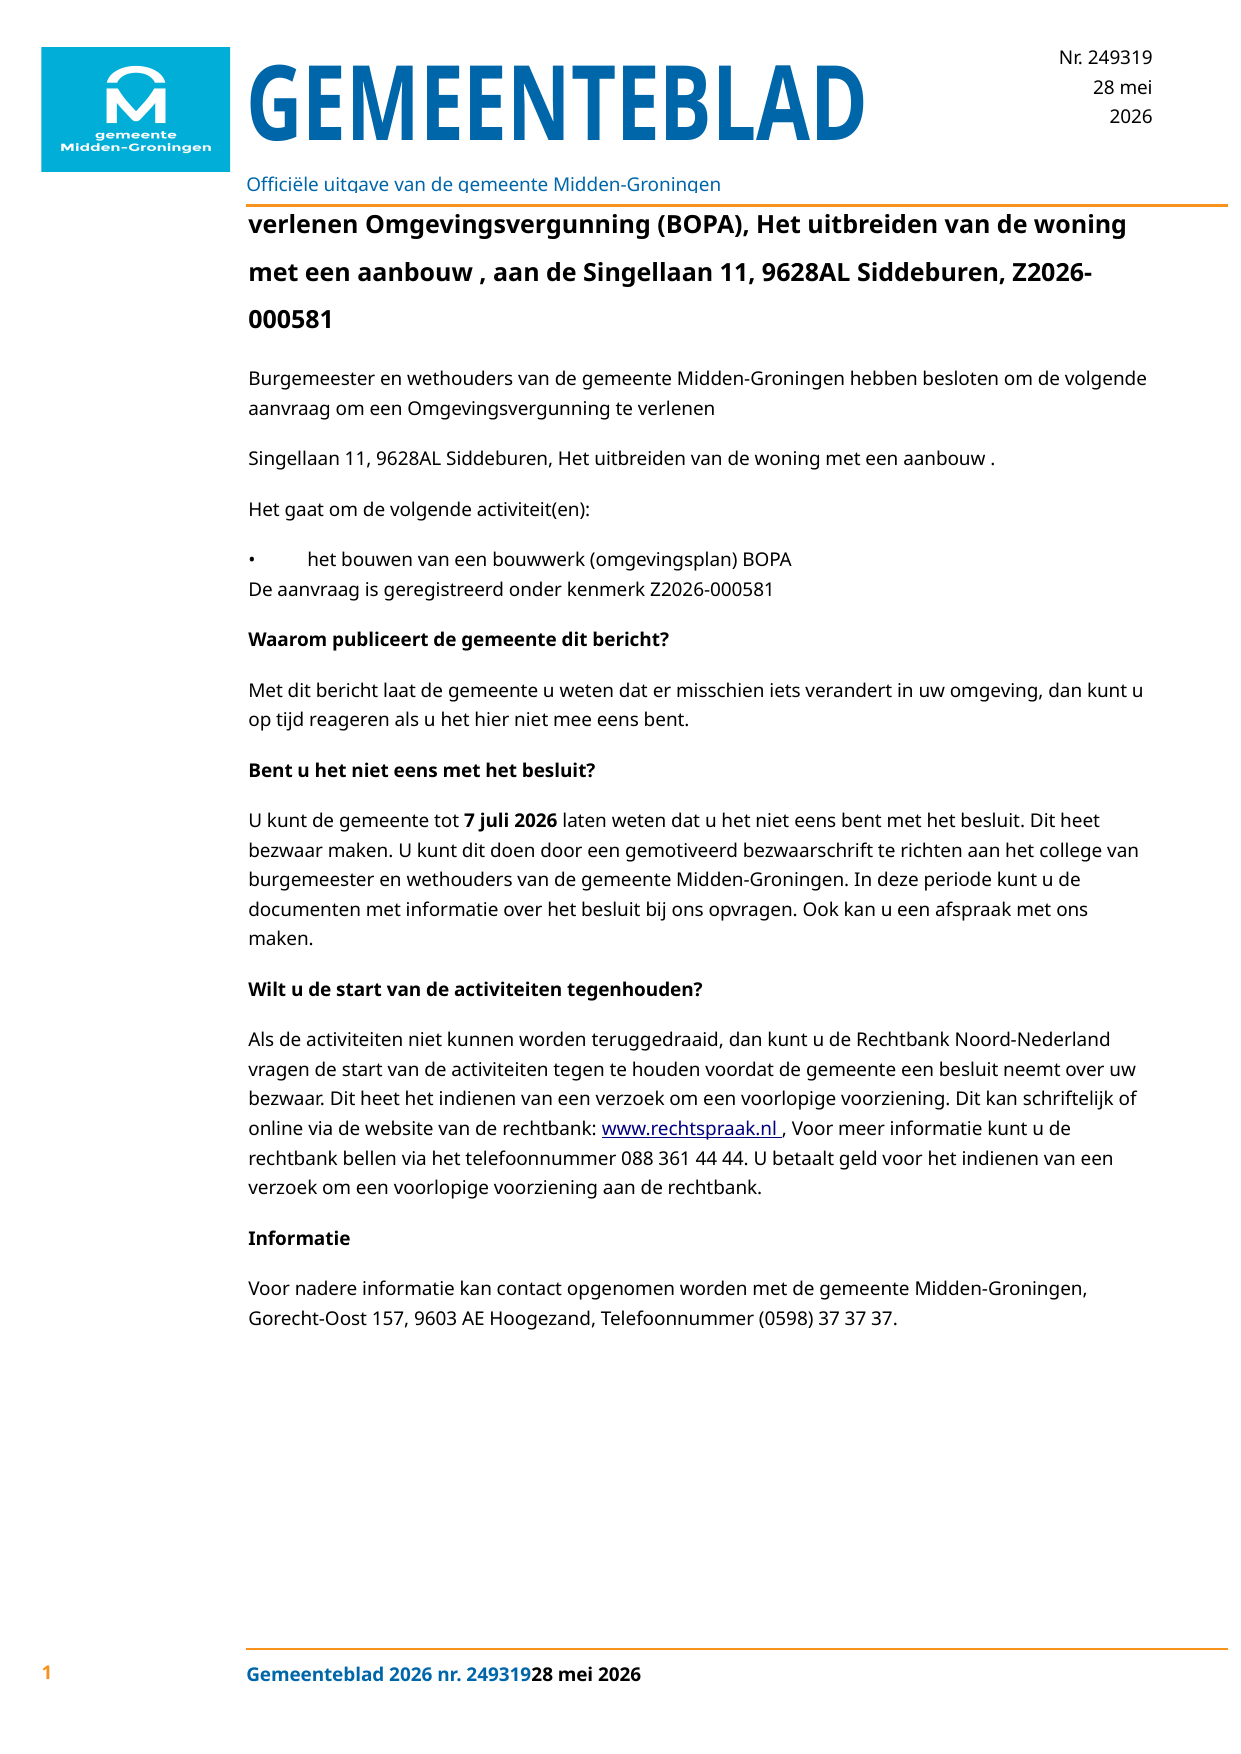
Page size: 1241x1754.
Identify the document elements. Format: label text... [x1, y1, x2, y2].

text verlenen Omgevingsvergunning (BOPA), Het uitbreiden van de woning met een aanbouw , aan de Singellaan 11, 9628AL Siddeburen, Z2026-000581 [248, 207, 1152, 336]
text U kunt de gemeente tot 7 juli 2026 laten weten dat u het niet eens bent met het besluit. Dit heet bezwaar maken. U kunt dit doen door een gemotiveerd bezwaarschrift te richten aan het college van burgemeester en wethouders van de gemeente Midden-Groningen. In deze periode kunt u de documenten met informatie over het besluit bij ons opvragen. Ook kan u een afspraak met ons maken. [248, 807, 1152, 951]
text Als de activiteiten niet kunnen worden teruggedraaid, dan kunt u de Rechtbank Noord-Nederland vragen de start van de activiteiten tegen te houden voordat de gemeente een besluit neemt over uw bezwaar. Dit heet het indienen van een verzoek om een voorlopige voorziening. Dit kan schriftelijk of online via de website van de rechtbank: www.rechtspraak.nl , Voor meer informatie kunt u de rechtbank bellen via het telefoonnummer 088 361 44 44. U betaalt geld voor het indienen van een verzoek om een voorlopige voorziening aan de rechtbank. [248, 1026, 1152, 1200]
list het bouwen van een bouwwerk (omgevingsplan) BOPA [248, 546, 1152, 572]
text De aanvraag is geregistreerd onder kenmerk Z2026-000581 [248, 576, 1152, 602]
text Waarom publiceert de gemeente dit bericht? [248, 626, 1152, 652]
text Met dit bericht laat de gemeente u weten dat er misschien iets verandert in uw omgeving, dan kunt u op tijd reageren als u het hier niet mee eens bent. [248, 677, 1152, 732]
text Het gaat om de volgende activiteit(en): [248, 496, 1152, 522]
text Burgemeester en wethouders van de gemeente Midden-Groningen hebben besloten om de volgende aanvraag om een Omgevingsvergunning te verlenen [248, 366, 1152, 421]
picture [107, 89, 165, 122]
text Wilt u de start van de activiteiten tegenhouden? [248, 976, 1152, 1002]
text Informatie [248, 1225, 1152, 1250]
text Bent u het niet eens met het besluit? [248, 757, 1152, 782]
text Singellaan 11, 9628AL Siddeburen, Het uitbreiden van de woning met een aanbouw . [248, 446, 1152, 471]
picture [184, 146, 190, 153]
picture [108, 66, 164, 82]
text Voor nadere informatie kan contact opgenomen worden met de gemeente Midden-Groningen, Gorecht-Oost 157, 9603 AE Hoogezand, Telefoonnummer (0598) 37 37 37. [248, 1275, 1152, 1330]
